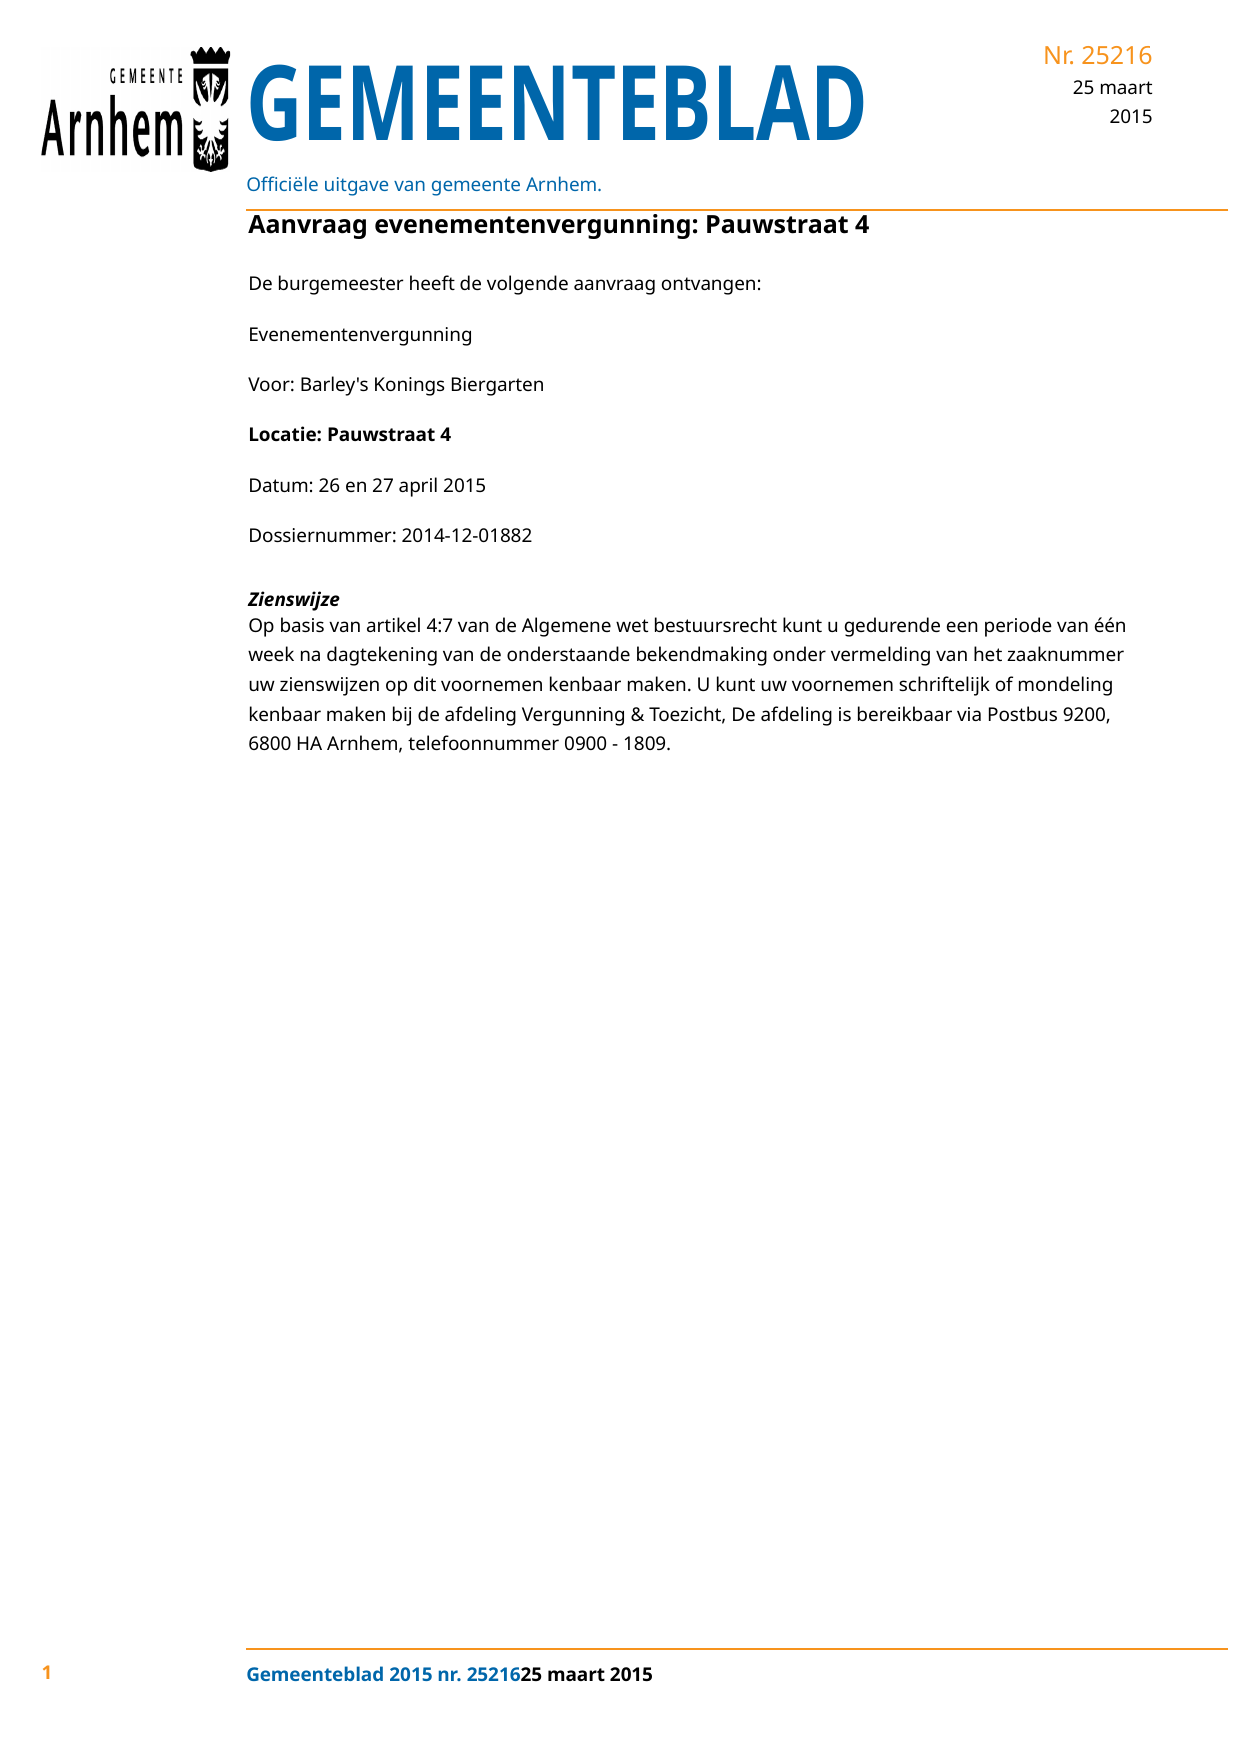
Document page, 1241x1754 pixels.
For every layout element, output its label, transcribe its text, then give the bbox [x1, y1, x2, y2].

text Zienswijze [248, 586, 1152, 612]
text Locatie: Pauwstraat 4 [248, 422, 1152, 447]
text Voor: Barley's Konings Biergarten [248, 371, 1152, 397]
text Evenementenvergunning [248, 321, 1152, 346]
text Datum: 26 en 27 april 2015 [248, 472, 1152, 498]
text De burgemeester heeft de volgende aanvraag ontvangen: [248, 270, 1152, 296]
text Dossiernummer: 2014-12-01882 [248, 522, 1152, 548]
text Aanvraag evenementenvergunning: Pauwstraat 4 [248, 211, 1152, 241]
picture [41, 47, 231, 172]
text Op basis van artikel 4:7 van de Algemene wet bestuursrecht kunt u gedurende een periode van één week na dagtekening van de onderstaande bekendmaking onder vermelding van het zaaknummer uw zienswijzen op dit voornemen kenbaar maken. U kunt uw voornemen schriftelijk of mondeling kenbaar maken bij de afdeling Vergunning & Toezicht, De afdeling is bereikbaar via Postbus 9200, 6800 HA Arnhem, telefoonnummer 0900 - 1809. [248, 612, 1152, 756]
